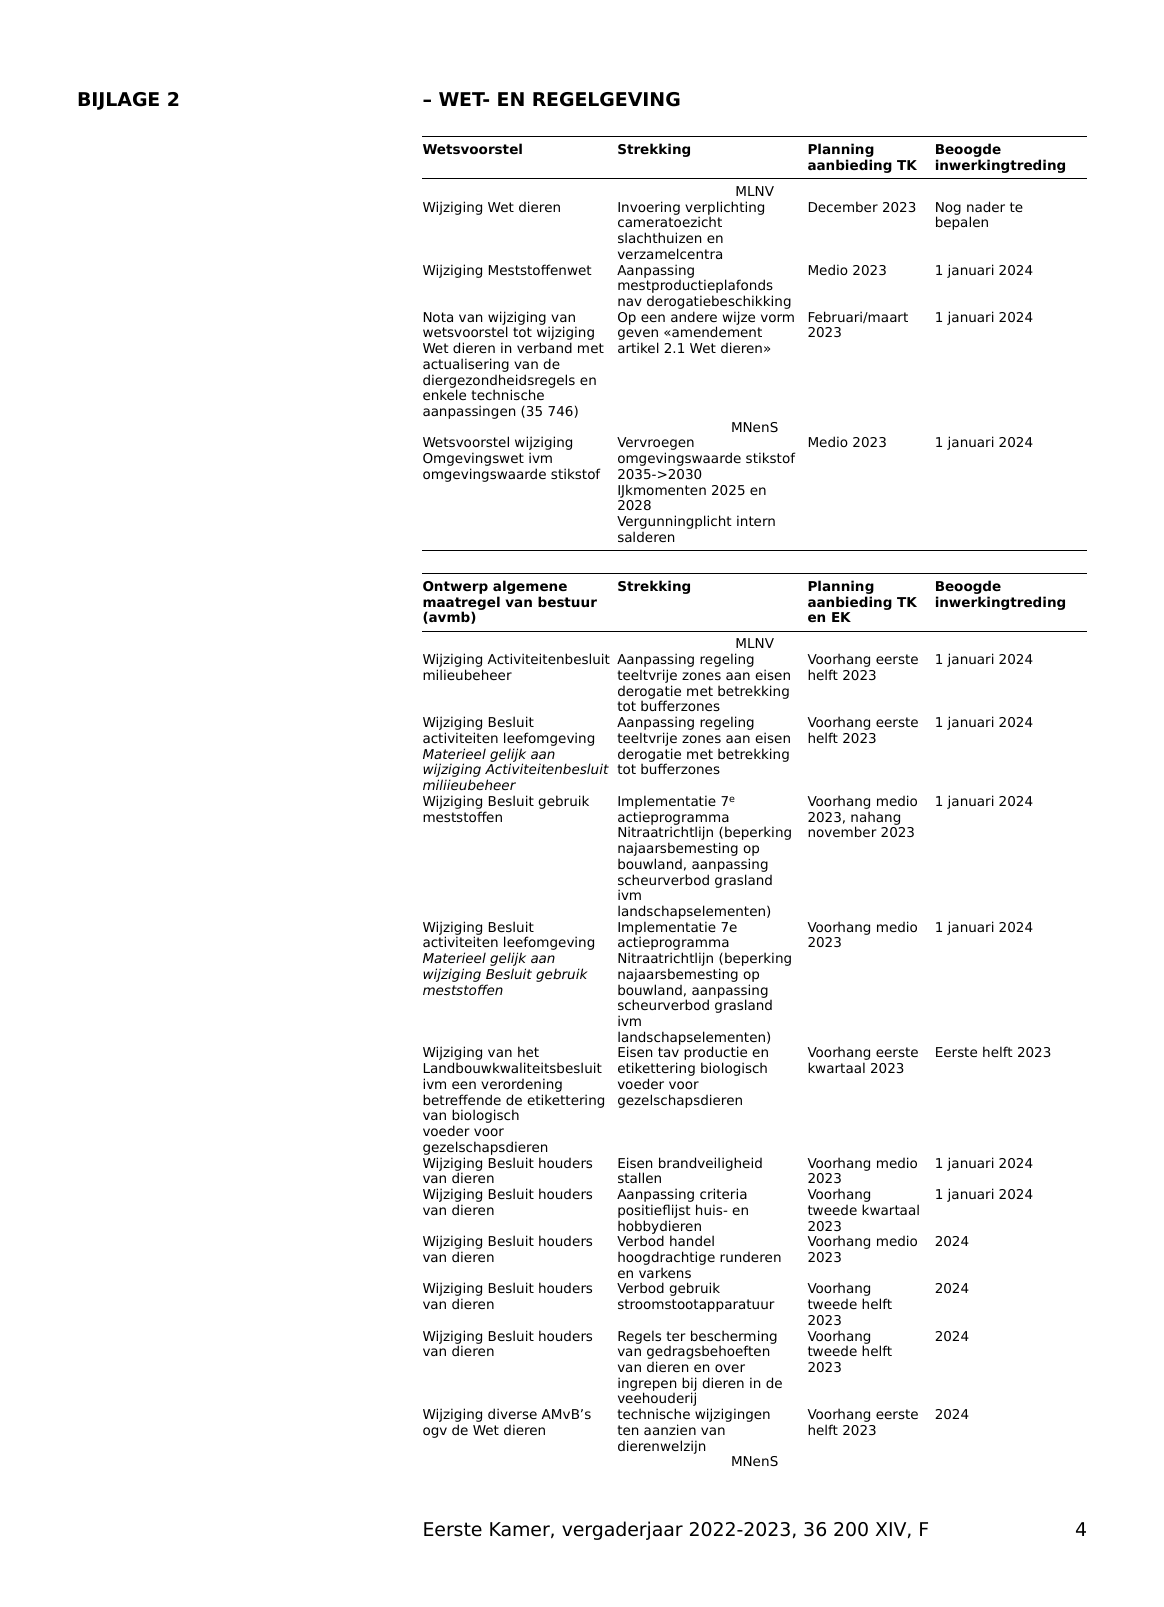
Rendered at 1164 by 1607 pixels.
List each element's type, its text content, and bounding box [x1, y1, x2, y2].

table_cell 1 januari 2024 [929, 435, 1087, 550]
table_cell Voorhang eerste helft 2023 [801, 652, 928, 715]
table_cell MNenS [422, 1454, 1087, 1470]
table_cell Wijziging Besluit houders van dieren [422, 1187, 611, 1234]
table_header Strekking [611, 574, 801, 631]
table_cell Voorhang medio 2023 [801, 1234, 928, 1281]
table_cell Nota van wijziging van wetsvoorstel tot wijziging Wet dieren in verband met actualisering van de diergezondheidsregels en enkele technische aanpassingen (35 746) [422, 310, 611, 419]
table_cell Aanpassing regeling teeltvrije zones aan eisen derogatie met betrekking tot bufferzones [611, 715, 801, 794]
table_cell Verbod gebruik stroomstootapparatuur [611, 1281, 801, 1328]
table_header Beoogde inwerkingtreding [929, 137, 1087, 178]
table_cell Voorhang eerste helft 2023 [801, 1407, 928, 1454]
table_cell 1 januari 2024 [929, 1155, 1087, 1187]
table_cell Op een andere wijze vorm geven «amendement artikel 2.1 Wet dieren» [611, 310, 801, 419]
table_cell Wijziging Meststoffenwet [422, 262, 611, 309]
table_cell Wijziging Besluit houders van dieren [422, 1234, 611, 1281]
table_cell Voorhang tweede helft 2023 [801, 1281, 928, 1328]
table_cell MNenS [422, 420, 1087, 435]
table_cell Aanpassing criteria positieflijst huis- en hobbydieren [611, 1187, 801, 1234]
table_cell 1 januari 2024 [929, 310, 1087, 419]
table_cell MLNV [422, 179, 1087, 199]
table_cell Voorhang medio 2023, nahang november 2023 [801, 794, 928, 919]
table_cell Wijziging Besluit houders van dieren [422, 1329, 611, 1407]
table_header Planning aanbieding TK [801, 137, 928, 178]
table_cell Februari/maart 2023 [801, 310, 928, 419]
table_cell Aanpassing mestproductieplafonds nav derogatiebeschikking [611, 262, 801, 309]
table_cell Implementatie 7e actieprogramma Nitraatrichtlijn (beperking najaarsbemesting op bouwland, aanpassing scheurverbod grasland ivm landschapselementen) [611, 794, 801, 919]
table_cell 1 januari 2024 [929, 1187, 1087, 1234]
table_cell 1 januari 2024 [929, 715, 1087, 794]
table_cell 2024 [929, 1407, 1087, 1454]
table_cell 1 januari 2024 [929, 652, 1087, 715]
table_cell Voorhang tweede helft 2023 [801, 1329, 928, 1407]
table_cell Wijziging van het Landbouwkwaliteitsbesluit ivm een verordening betreffende de etikettering van biologisch voeder voor gezelschapsdieren [422, 1045, 611, 1155]
table_cell 2024 [929, 1329, 1087, 1407]
table_cell 1 januari 2024 [929, 262, 1087, 309]
table_cell Wijziging Besluit gebruik meststoffen [422, 794, 611, 919]
table_cell Nog nader te bepalen [929, 199, 1087, 262]
table_cell Voorhang medio 2023 [801, 1155, 928, 1187]
table_cell Wijziging Besluit houders van dieren [422, 1155, 611, 1187]
table_cell Regels ter bescherming van gedragsbehoeften van dieren en over ingrepen bij dieren in de veehouderij [611, 1329, 801, 1407]
table_header Wetsvoorstel [422, 137, 611, 178]
table_cell Voorhang eerste kwartaal 2023 [801, 1045, 928, 1155]
table_cell Voorhang tweede kwartaal 2023 [801, 1187, 928, 1234]
table_header Ontwerp algemene maatregel van bestuur (avmb) [422, 574, 611, 631]
table_cell Aanpassing regeling teeltvrije zones aan eisen derogatie met betrekking tot bufferzones [611, 652, 801, 715]
table_header Planning aanbieding TK en EK [801, 574, 928, 631]
table_cell Wijziging Wet dieren [422, 199, 611, 262]
table_cell 1 januari 2024 [929, 920, 1087, 1045]
table_cell 2024 [929, 1234, 1087, 1281]
table_cell Invoering verplichting cameratoezicht slachthuizen en verzamelcentra [611, 199, 801, 262]
table_cell Eisen brandveiligheid stallen [611, 1155, 801, 1187]
table_cell Wijziging Besluit houders van dieren [422, 1281, 611, 1328]
table_cell Implementatie 7e actieprogramma Nitraatrichtlijn (beperking najaarsbemesting op bouwland, aanpassing scheurverbod grasland ivm landschapselementen) [611, 920, 801, 1045]
table_cell Voorhang medio 2023 [801, 920, 928, 1045]
table_cell Eerste helft 2023 [929, 1045, 1087, 1155]
table_cell Voorhang eerste helft 2023 [801, 715, 928, 794]
table_cell Medio 2023 [801, 435, 928, 550]
table_cell Eisen tav productie en etikettering biologisch voeder voor gezelschapsdieren [611, 1045, 801, 1155]
table_cell Wijziging Activiteitenbesluit milieubeheer [422, 652, 611, 715]
table_cell Wijziging Besluit activiteiten leefomgeving Materieel gelijk aan wijziging Besluit gebruik meststoffen [422, 920, 611, 1045]
table_header Strekking [611, 137, 801, 178]
table_cell December 2023 [801, 199, 928, 262]
table_cell 2024 [929, 1281, 1087, 1328]
table_header Beoogde inwerkingtreding [929, 574, 1087, 631]
subtitle BIJLAGE 2 – WET- EN REGELGEVING [77, 89, 1087, 111]
table_cell technische wijzigingen ten aanzien van dierenwelzijn [611, 1407, 801, 1454]
table_cell Verbod handel hoogdrachtige runderen en varkens [611, 1234, 801, 1281]
table_cell MLNV [422, 632, 1087, 652]
table_cell 1 januari 2024 [929, 794, 1087, 919]
table_cell Wijziging diverse AMvB’s ogv de Wet dieren [422, 1407, 611, 1454]
table_cell Vervroegen omgevingswaarde stikstof 2035->2030 IJkmomenten 2025 en 2028 Vergunningplicht intern salderen [611, 435, 801, 550]
table_cell Medio 2023 [801, 262, 928, 309]
table_cell Wijziging Besluit activiteiten leefomgeving Materieel gelijk aan wijziging Activiteitenbesluit miliieubeheer [422, 715, 611, 794]
table_cell Wetsvoorstel wijziging Omgevingswet ivm omgevingswaarde stikstof [422, 435, 611, 550]
